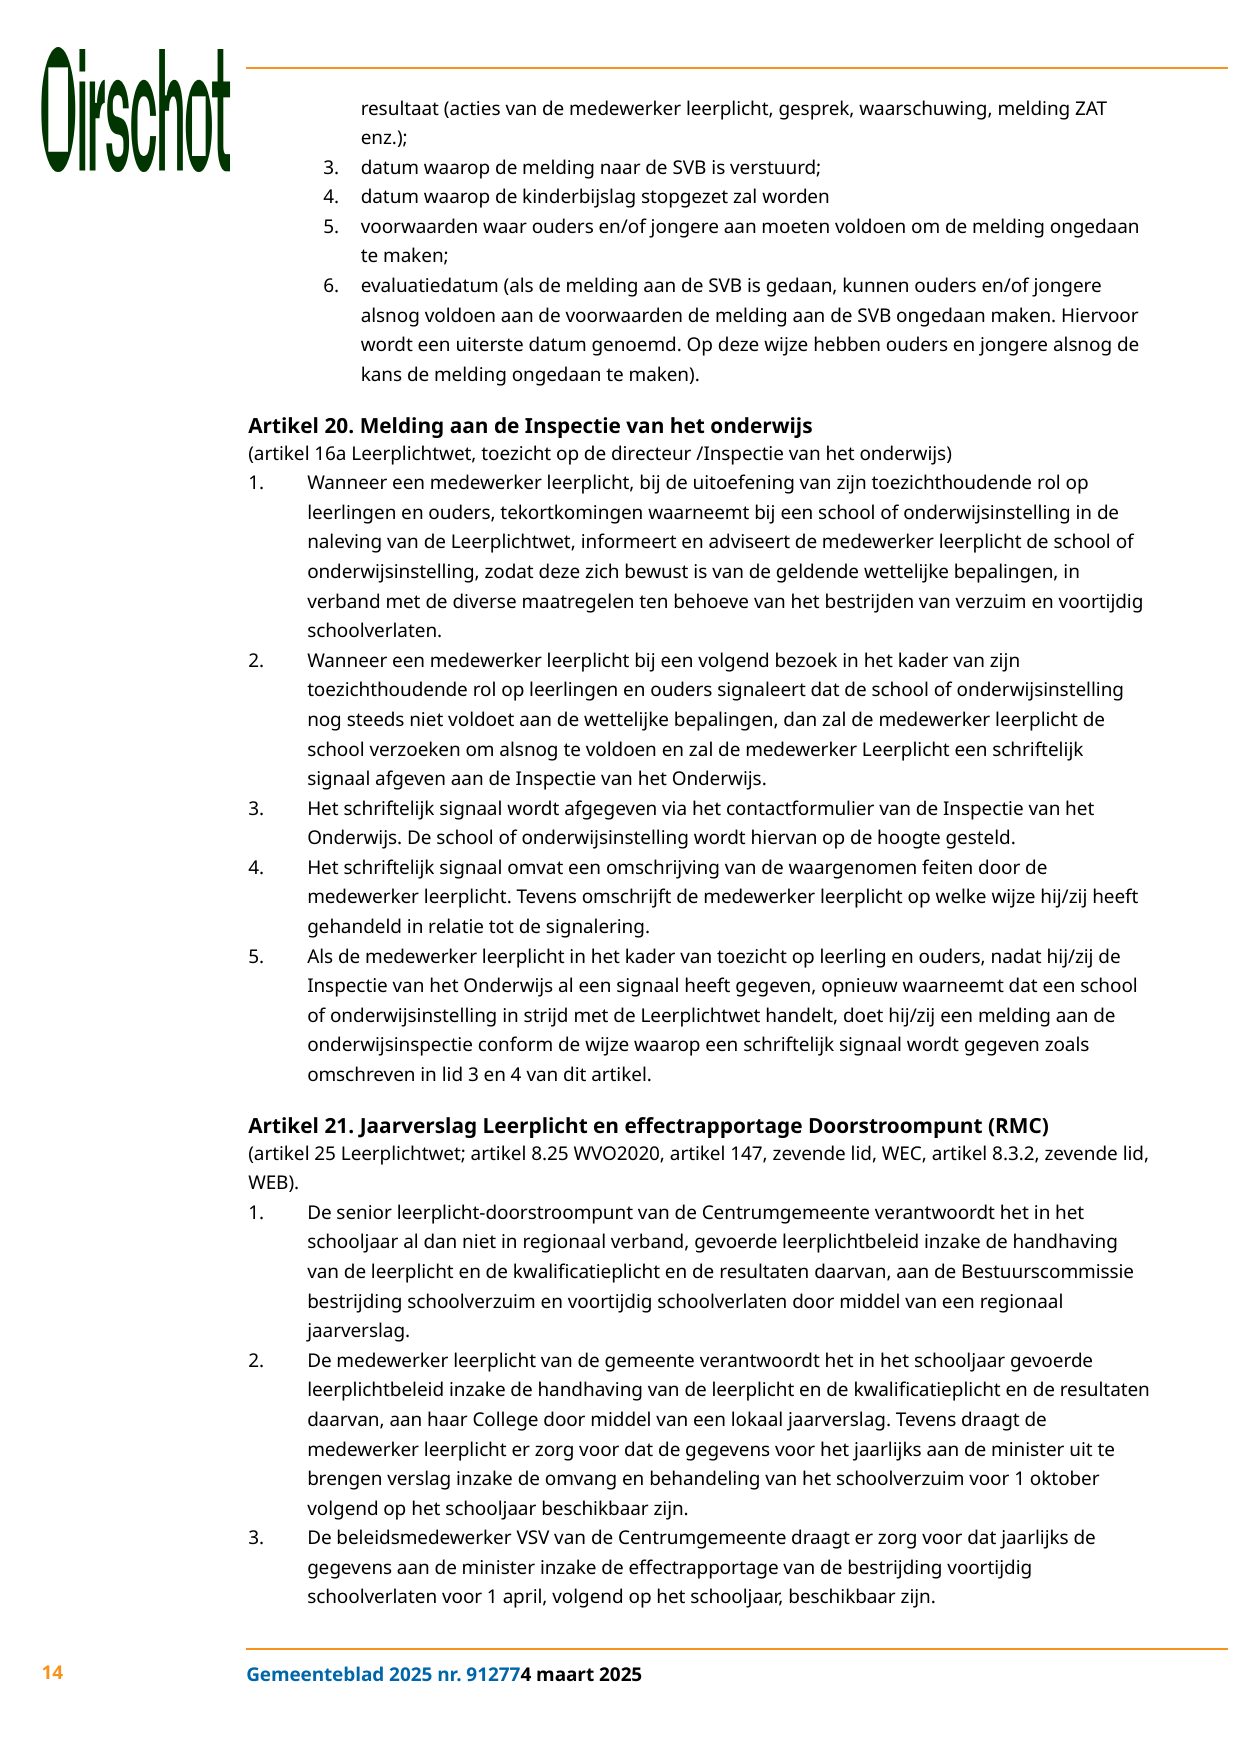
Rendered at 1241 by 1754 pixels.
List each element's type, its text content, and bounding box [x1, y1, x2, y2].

list Het schriftelijk signaal omvat een omschrijving van de waargenomen feiten door de medewerker leerplicht. Tevens omschrijft de medewerker leerplicht op welke wijze hij/zij heeft gehandeld in relatie tot de signalering. [248, 854, 1152, 939]
list De medewerker leerplicht van de gemeente verantwoordt het in het schooljaar gevoerde leerplichtbeleid inzake de handhaving van de leerplicht en de kwalificatieplicht en de resultaten daarvan, aan haar College door middel van een lokaal jaarverslag. Tevens draagt de medewerker leerplicht er zorg voor dat de gegevens voor het jaarlijks aan de minister uit te brengen verslag inzake de omvang en behandeling van het schoolverzuim voor 1 oktober volgend op het schooljaar beschikbaar zijn. [248, 1347, 1152, 1521]
list De beleidsmedewerker VSV van de Centrumgemeente draagt er zorg voor dat jaarlijks de gegevens aan de minister inzake de effectrapportage van de bestrijding voortijdig schoolverlaten voor 1 april, volgend op het schooljaar, beschikbaar zijn. [248, 1524, 1152, 1609]
list datum waarop de kinderbijslag stopgezet zal worden [323, 183, 1152, 209]
list evaluatiedatum (als de melding aan de SVB is gedaan, kunnen ouders en/of jongere alsnog voldoen aan de voorwaarden de melding aan de SVB ongedaan maken. Hiervoor wordt een uiterste datum genoemd. Op deze wijze hebben ouders en jongere alsnog de kans de melding ongedaan te maken). [323, 272, 1152, 387]
picture [41, 47, 231, 172]
list Wanneer een medewerker leerplicht, bij de uitoefening van zijn toezichthoudende rol op leerlingen en ouders, tekortkomingen waarneemt bij een school of onderwijsinstelling in de naleving van de Leerplichtwet, informeert en adviseert de medewerker leerplicht de school of onderwijsinstelling, zodat deze zich bewust is van de geldende wettelijke bepalingen, in verband met de diverse maatregelen ten behoeve van het bestrijden van verzuim en voortijdig schoolverlaten. [248, 469, 1152, 643]
text (artikel 16a Leerplichtwet, toezicht op de directeur /Inspectie van het onderwijs) [248, 440, 1152, 466]
text Artikel 20. Melding aan de Inspectie van het onderwijs [248, 411, 1152, 440]
list Als de medewerker leerplicht in het kader van toezicht op leerling en ouders, nadat hij/zij de Inspectie van het Onderwijs al een signaal heeft gegeven, opnieuw waarneemt dat een school of onderwijsinstelling in strijd met de Leerplichtwet handelt, doet hij/zij een melding aan de onderwijsinspectie conform de wijze waarop een schriftelijk signaal wordt gegeven zoals omschreven in lid 3 en 4 van dit artikel. [248, 943, 1152, 1087]
list datum waarop de melding naar de SVB is verstuurd; [323, 154, 1152, 180]
list voorwaarden waar ouders en/of jongere aan moeten voldoen om de melding ongedaan te maken; [323, 213, 1152, 268]
text (artikel 25 Leerplichtwet; artikel 8.25 WVO2020, artikel 147, zevende lid, WEC, artikel 8.3.2, zevende lid, WEB). [248, 1140, 1152, 1195]
list resultaat (acties van de medewerker leerplicht, gesprek, waarschuwing, melding ZAT enz.); [323, 95, 1152, 150]
text Artikel 21. Jaarverslag Leerplicht en effectrapportage Doorstroompunt (RMC) [248, 1112, 1152, 1140]
list Het schriftelijk signaal wordt afgegeven via het contactformulier van de Inspectie van het Onderwijs. De school of onderwijsinstelling wordt hiervan op de hoogte gesteld. [248, 795, 1152, 850]
list Wanneer een medewerker leerplicht bij een volgend bezoek in het kader van zijn toezichthoudende rol op leerlingen en ouders signaleert dat de school of onderwijsinstelling nog steeds niet voldoet aan de wettelijke bepalingen, dan zal de medewerker leerplicht de school verzoeken om alsnog te voldoen en zal de medewerker Leerplicht een schriftelijk signaal afgeven aan de Inspectie van het Onderwijs. [248, 647, 1152, 791]
list De senior leerplicht-doorstroompunt van de Centrumgemeente verantwoordt het in het schooljaar al dan niet in regionaal verband, gevoerde leerplichtbeleid inzake de handhaving van de leerplicht en de kwalificatieplicht en de resultaten daarvan, aan de Bestuurscommissie bestrijding schoolverzuim en voortijdig schoolverlaten door middel van een regionaal jaarverslag. [248, 1199, 1152, 1343]
